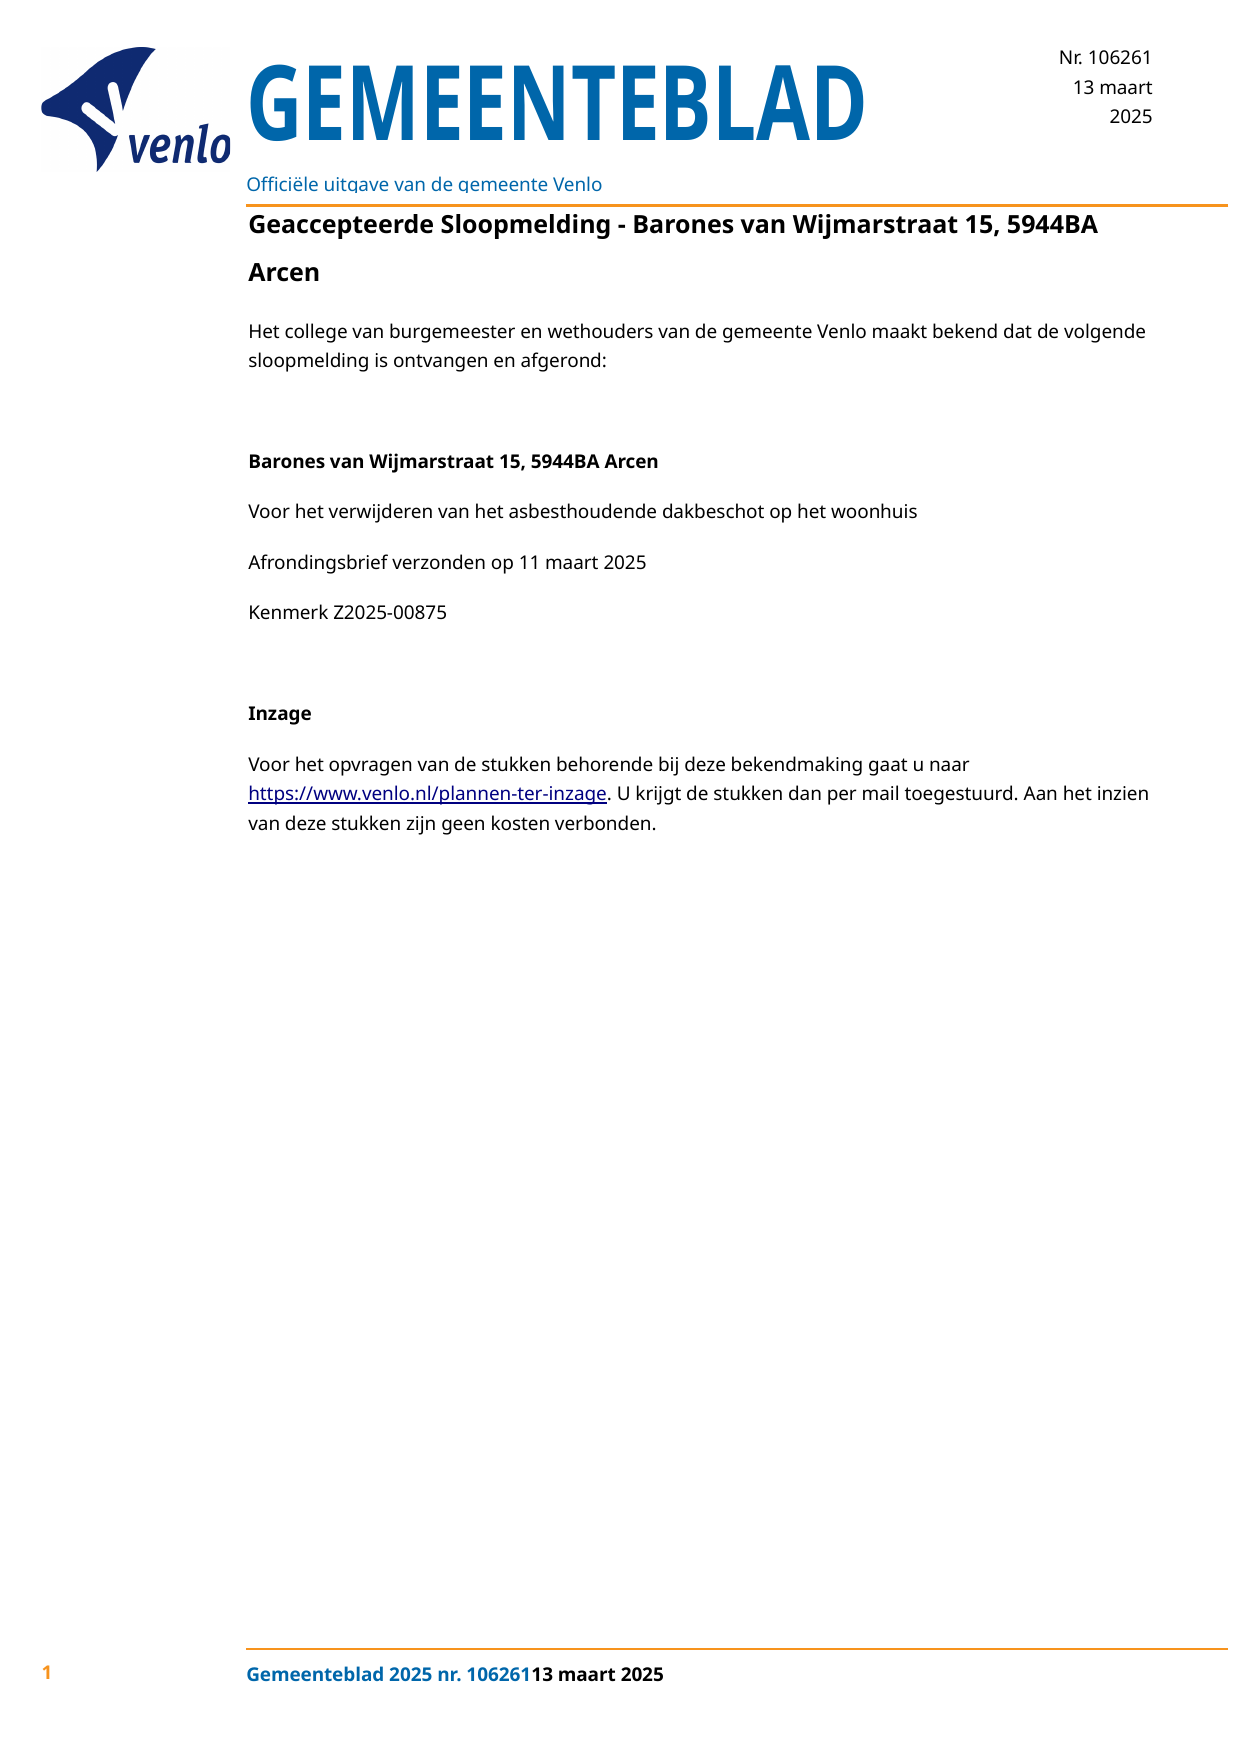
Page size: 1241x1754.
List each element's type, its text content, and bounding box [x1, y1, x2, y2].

picture [41, 47, 231, 172]
text Geaccepteerde Sloopmelding - Barones van Wijmarstraat 15, 5944BA Arcen [248, 207, 1152, 288]
text Kenmerk Z2025-00875 [248, 599, 1152, 625]
text Voor het opvragen van de stukken behorende bij deze bekendmaking gaat u naar https://www.venlo.nl/plannen-ter-inzage. U krijgt de stukken dan per mail toegestuurd. Aan het inzien van deze stukken zijn geen kosten verbonden. [248, 751, 1152, 836]
text Inzage [248, 700, 1152, 726]
text Afrondingsbrief verzonden op 11 maart 2025 [248, 549, 1152, 575]
text Het college van burgemeester en wethouders van de gemeente Venlo maakt bekend dat de volgende sloopmelding is ontvangen en afgerond: [248, 318, 1152, 373]
text Voor het verwijderen van het asbesthoudende dakbeschot op het woonhuis [248, 499, 1152, 524]
text Barones van Wijmarstraat 15, 5944BA Arcen [248, 448, 1152, 474]
